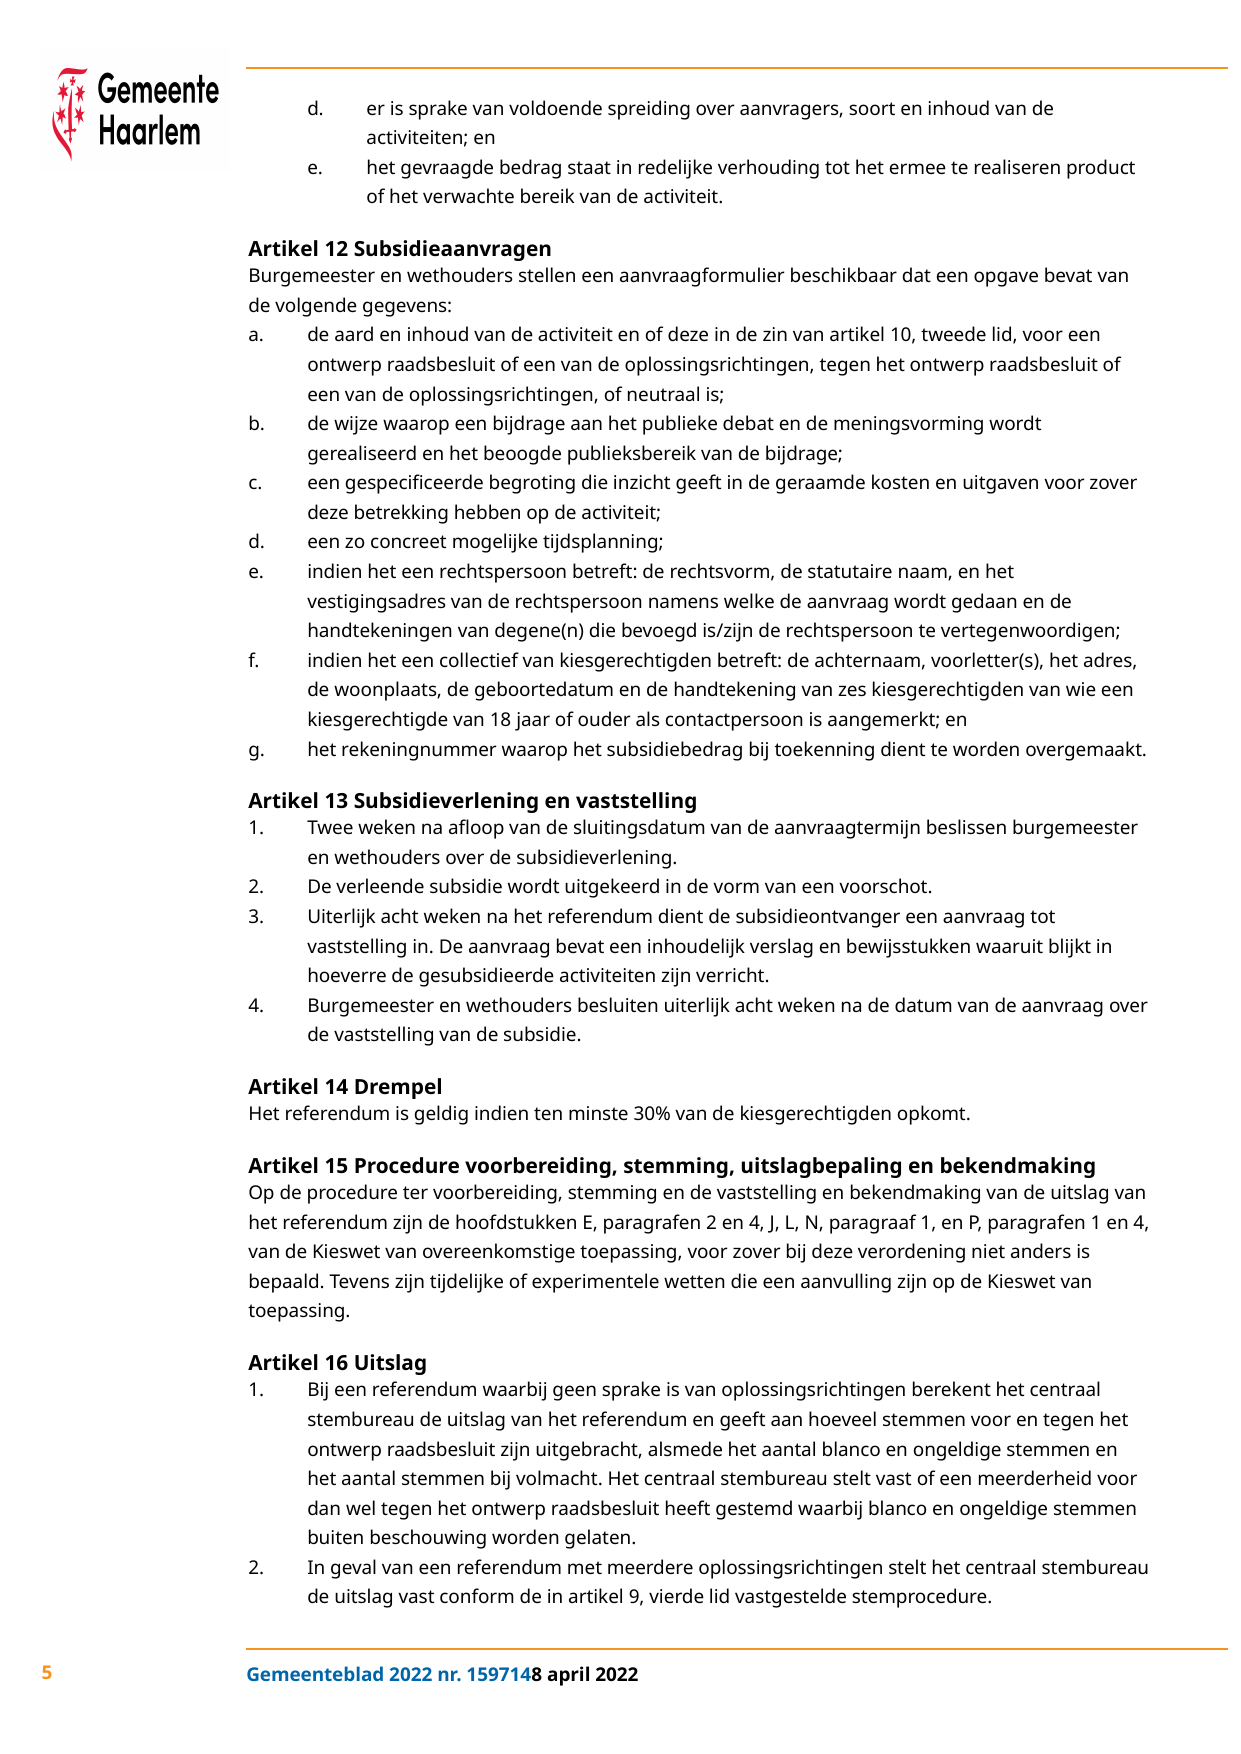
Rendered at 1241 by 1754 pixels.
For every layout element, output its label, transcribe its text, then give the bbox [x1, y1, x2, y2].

list indien het een rechtspersoon betreft: de rechtsvorm, de statutaire naam, en het vestigingsadres van de rechtspersoon namens welke de aanvraag wordt gedaan en de handtekeningen van degene(n) die bevoegd is/zijn de rechtspersoon te vertegenwoordigen; [248, 558, 1152, 643]
list een gespecificeerde begroting die inzicht geeft in de geraamde kosten en uitgaven voor zover deze betrekking hebben op de activiteit; [248, 469, 1152, 525]
picture [41, 47, 231, 172]
list Burgemeester en wethouders besluiten uiterlijk acht weken na de datum van de aanvraag over de vaststelling van de subsidie. [248, 992, 1152, 1047]
list Bij een referendum waarbij geen sprake is van oplossingsrichtingen berekent het centraal stembureau de uitslag van het referendum en geeft aan hoeveel stemmen voor en tegen het ontwerp raadsbesluit zijn uitgebracht, alsmede het aantal blanco en ongeldige stemmen en het aantal stemmen bij volmacht. Het centraal stembureau stelt vast of een meerderheid voor dan wel tegen het ontwerp raadsbesluit heeft gestemd waarbij blanco en ongeldige stemmen buiten beschouwing worden gelaten. [248, 1377, 1152, 1550]
text Burgemeester en wethouders stellen een aanvraagformulier beschikbaar dat een opgave bevat van de volgende gegevens: [248, 262, 1152, 318]
list het gevraagde bedrag staat in redelijke verhouding tot het ermee te realiseren product of het verwachte bereik van de activiteit. [307, 154, 1152, 209]
text Artikel 15 Procedure voorbereiding, stemming, uitslagbepaling en bekendmaking [248, 1151, 1152, 1179]
list het rekeningnummer waarop het subsidiebedrag bij toekenning dient te worden overgemaakt. [248, 736, 1152, 761]
list de aard en inhoud van de activiteit en of deze in de zin van artikel 10, tweede lid, voor een ontwerp raadsbesluit of een van de oplossingsrichtingen, tegen het ontwerp raadsbesluit of een van de oplossingsrichtingen, of neutraal is; [248, 322, 1152, 406]
list de wijze waarop een bijdrage aan het publieke debat en de meningsvorming wordt gerealiseerd en het beoogde publieksbereik van de bijdrage; [248, 410, 1152, 466]
list Twee weken na afloop van de sluitingsdatum van de aanvraagtermijn beslissen burgemeester en wethouders over de subsidieverlening. [248, 814, 1152, 870]
text Artikel 13 Subsidieverlening en vaststelling [248, 786, 1152, 814]
text Het referendum is geldig indien ten minste 30% van de kiesgerechtigden opkomt. [248, 1101, 1152, 1126]
text Op de procedure ter voorbereiding, stemming en de vaststelling en bekendmaking van de uitslag van het referendum zijn de hoofdstukken E, paragrafen 2 en 4, J, L, N, paragraaf 1, en P, paragrafen 1 en 4, van de Kieswet van overeenkomstige toepassing, voor zover bij deze verordening niet anders is bepaald. Tevens zijn tijdelijke of experimentele wetten die een aanvulling zijn op de Kieswet van toepassing. [248, 1179, 1152, 1323]
list In geval van een referendum met meerdere oplossingsrichtingen stelt het centraal stembureau de uitslag vast conform de in artikel 9, vierde lid vastgestelde stemprocedure. [248, 1554, 1152, 1609]
list De verleende subsidie wordt uitgekeerd in de vorm van een voorschot. [248, 874, 1152, 899]
list er is sprake van voldoende spreiding over aanvragers, soort en inhoud van de activiteiten; en [307, 95, 1152, 150]
list indien het een collectief van kiesgerechtigden betreft: de achternaam, voorletter(s), het adres, de woonplaats, de geboortedatum en de handtekening van zes kiesgerechtigden van wie een kiesgerechtigde van 18 jaar of ouder als contactpersoon is aangemerkt; en [248, 647, 1152, 732]
text Artikel 12 Subsidieaanvragen [248, 234, 1152, 262]
text Artikel 14 Drempel [248, 1072, 1152, 1101]
list Uiterlijk acht weken na het referendum dient de subsidieontvanger een aanvraag tot vaststelling in. De aanvraag bevat een inhoudelijk verslag en bewijsstukken waaruit blijkt in hoeverre de gesubsidieerde activiteiten zijn verricht. [248, 903, 1152, 988]
list een zo concreet mogelijke tijdsplanning; [248, 529, 1152, 554]
text Artikel 16 Uitslag [248, 1348, 1152, 1377]
